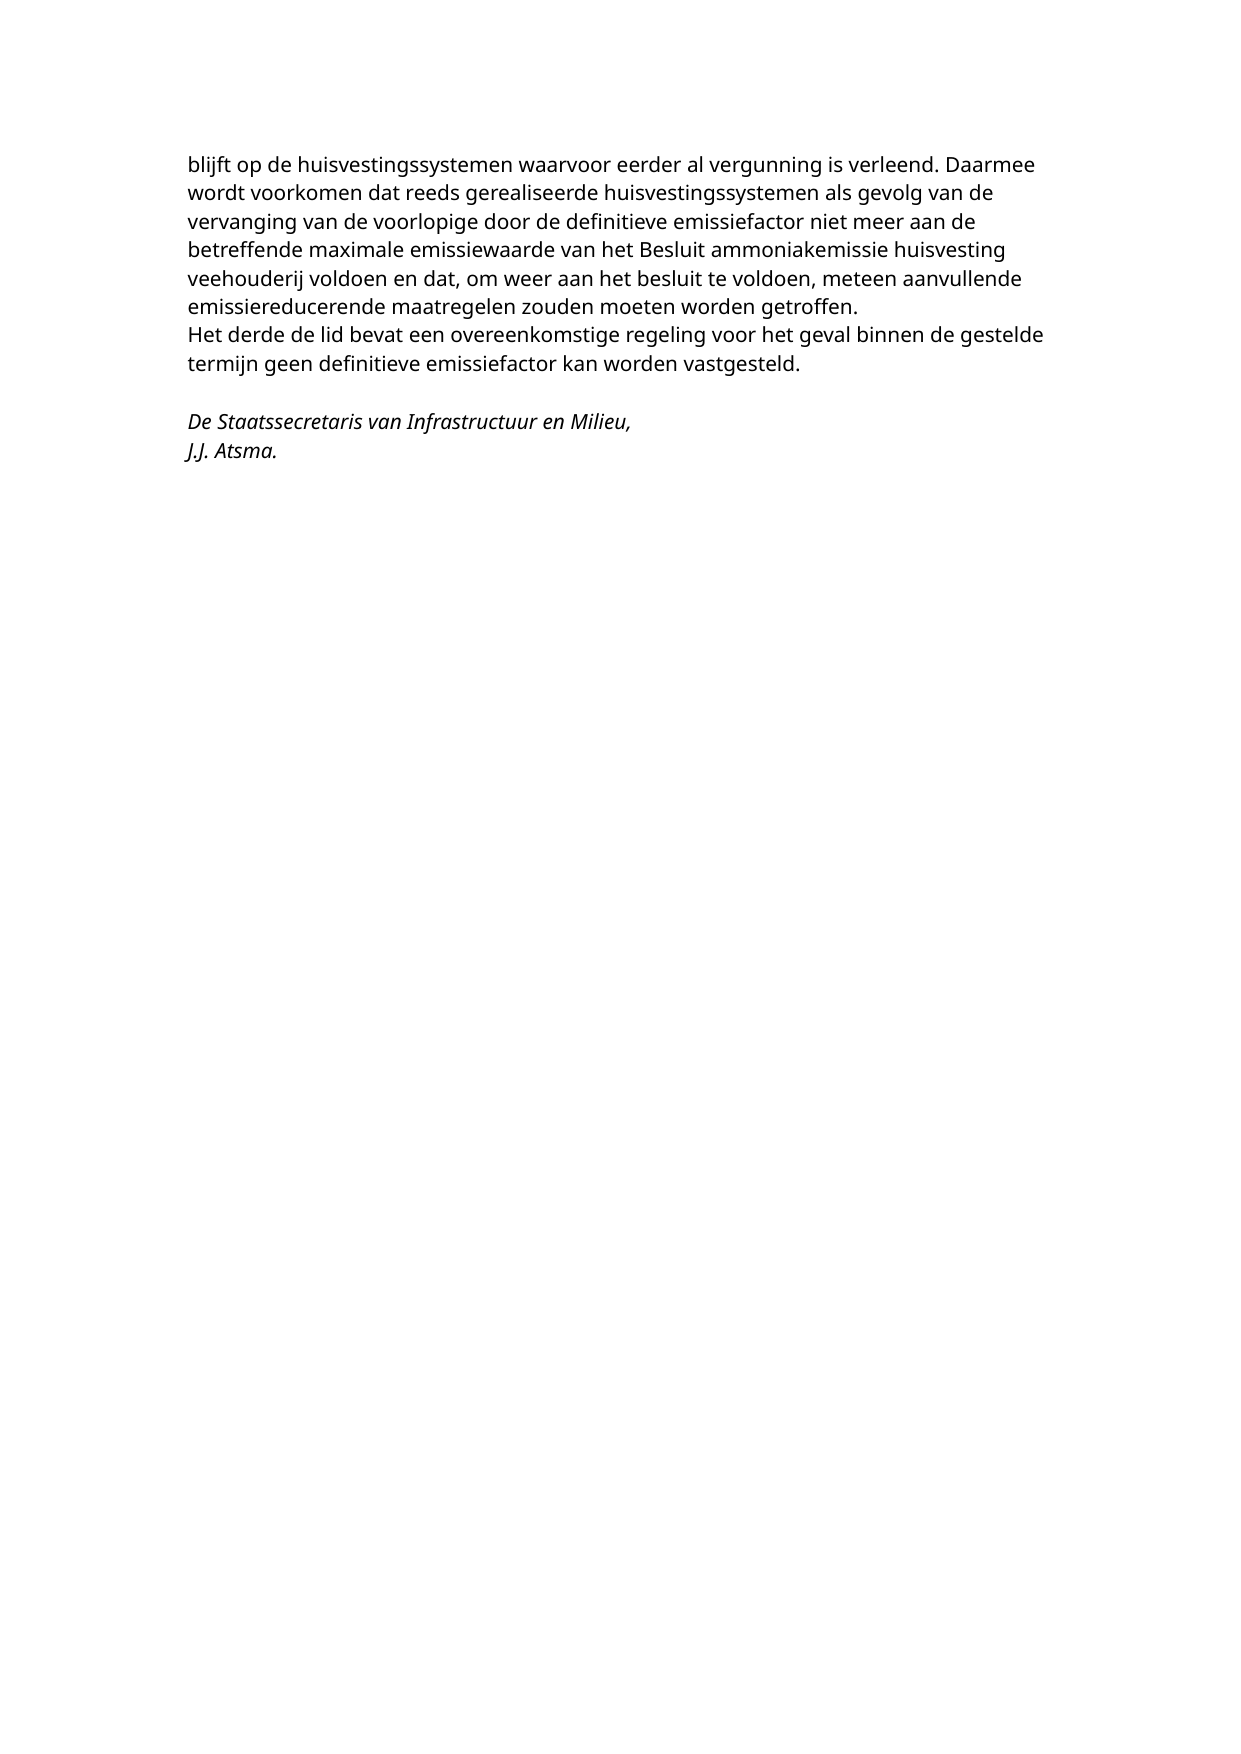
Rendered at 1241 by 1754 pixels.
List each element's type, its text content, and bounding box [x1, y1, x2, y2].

text De Staatssecretaris van Infrastructuur en Milieu, [187, 407, 1053, 436]
text blijft op de huisvestingssystemen waarvoor eerder al vergunning is verleend. Daarmee wordt voorkomen dat reeds gerealiseerde huisvestingssystemen als gevolg van de vervanging van de voorlopige door de definitieve emissiefactor niet meer aan de betreffende maximale emissiewaarde van het Besluit ammoniakemissie huisvesting veehouderij voldoen en dat, om weer aan het besluit te voldoen, meteen aanvullende emissiereducerende maatregelen zouden moeten worden getroffen. [187, 150, 1053, 321]
text Het derde de lid bevat een overeenkomstige regeling voor het geval binnen de gestelde termijn geen definitieve emissiefactor kan worden vastgesteld. [187, 321, 1053, 377]
text J.J. Atsma. [187, 436, 1053, 464]
